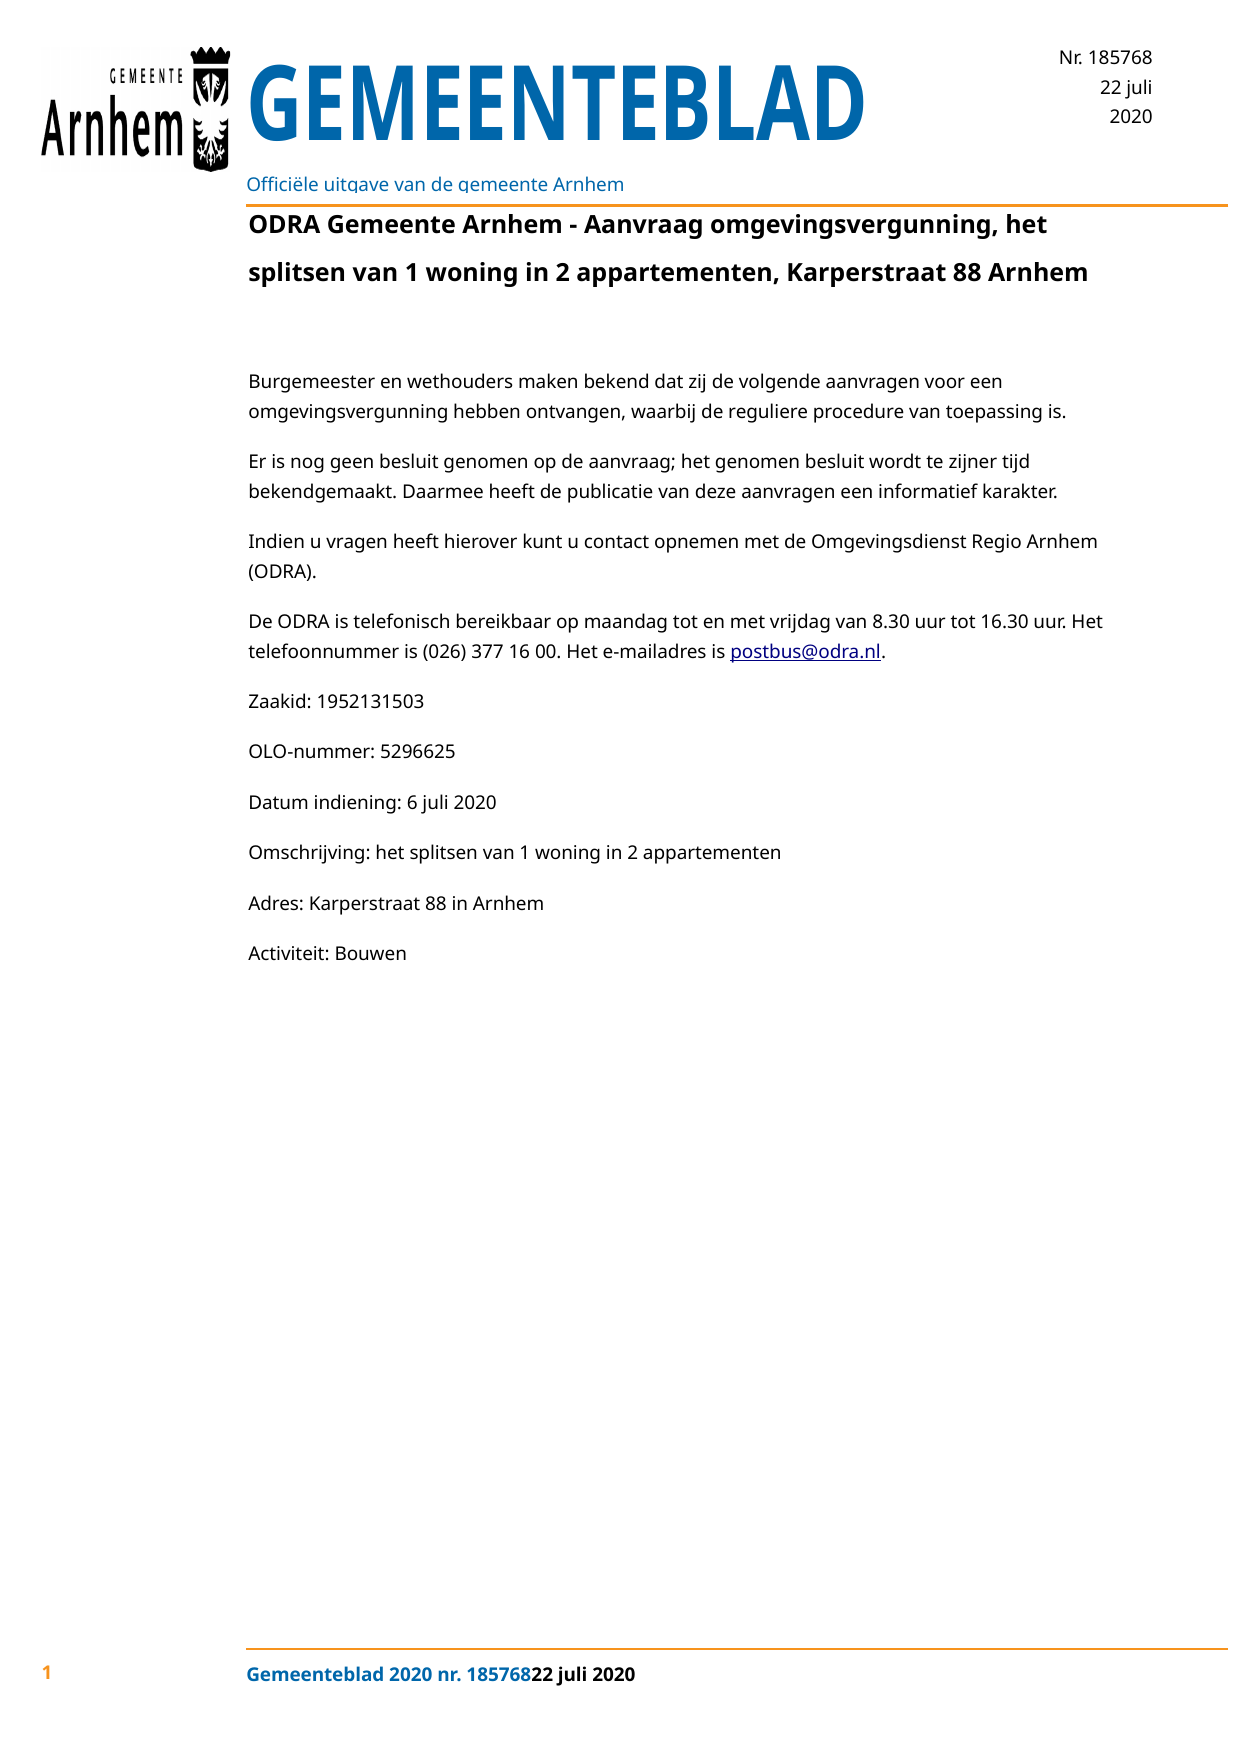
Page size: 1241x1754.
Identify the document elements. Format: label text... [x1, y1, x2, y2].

text Activiteit: Bouwen [248, 940, 1152, 966]
text Er is nog geen besluit genomen op de aanvraag; het genomen besluit wordt te zijner tijd bekendgemaakt. Daarmee heeft de publicatie van deze aanvragen een informatief karakter. [248, 448, 1152, 504]
text OLO-nummer: 5296625 [248, 739, 1152, 764]
text Burgemeester en wethouders maken bekend dat zij de volgende aanvragen voor een omgevingsvergunning hebben ontvangen, waarbij de reguliere procedure van toepassing is. [248, 368, 1152, 424]
text Adres: Karperstraat 88 in Arnhem [248, 890, 1152, 916]
text Datum indiening: 6 juli 2020 [248, 789, 1152, 815]
text Omschrijving: het splitsen van 1 woning in 2 appartementen [248, 839, 1152, 865]
picture [41, 47, 231, 172]
text Indien u vragen heeft hierover kunt u contact opnemen met de Omgevingsdienst Regio Arnhem (ODRA). [248, 528, 1152, 584]
text De ODRA is telefonisch bereikbaar op maandag tot en met vrijdag van 8.30 uur tot 16.30 uur. Het telefoonnummer is (026) 377 16 00. Het e-mailadres is postbus@odra.nl. [248, 608, 1152, 664]
text ODRA Gemeente Arnhem - Aanvraag omgevingsvergunning, het splitsen van 1 woning in 2 appartementen, Karperstraat 88 Arnhem [248, 207, 1152, 288]
text Zaakid: 1952131503 [248, 688, 1152, 714]
